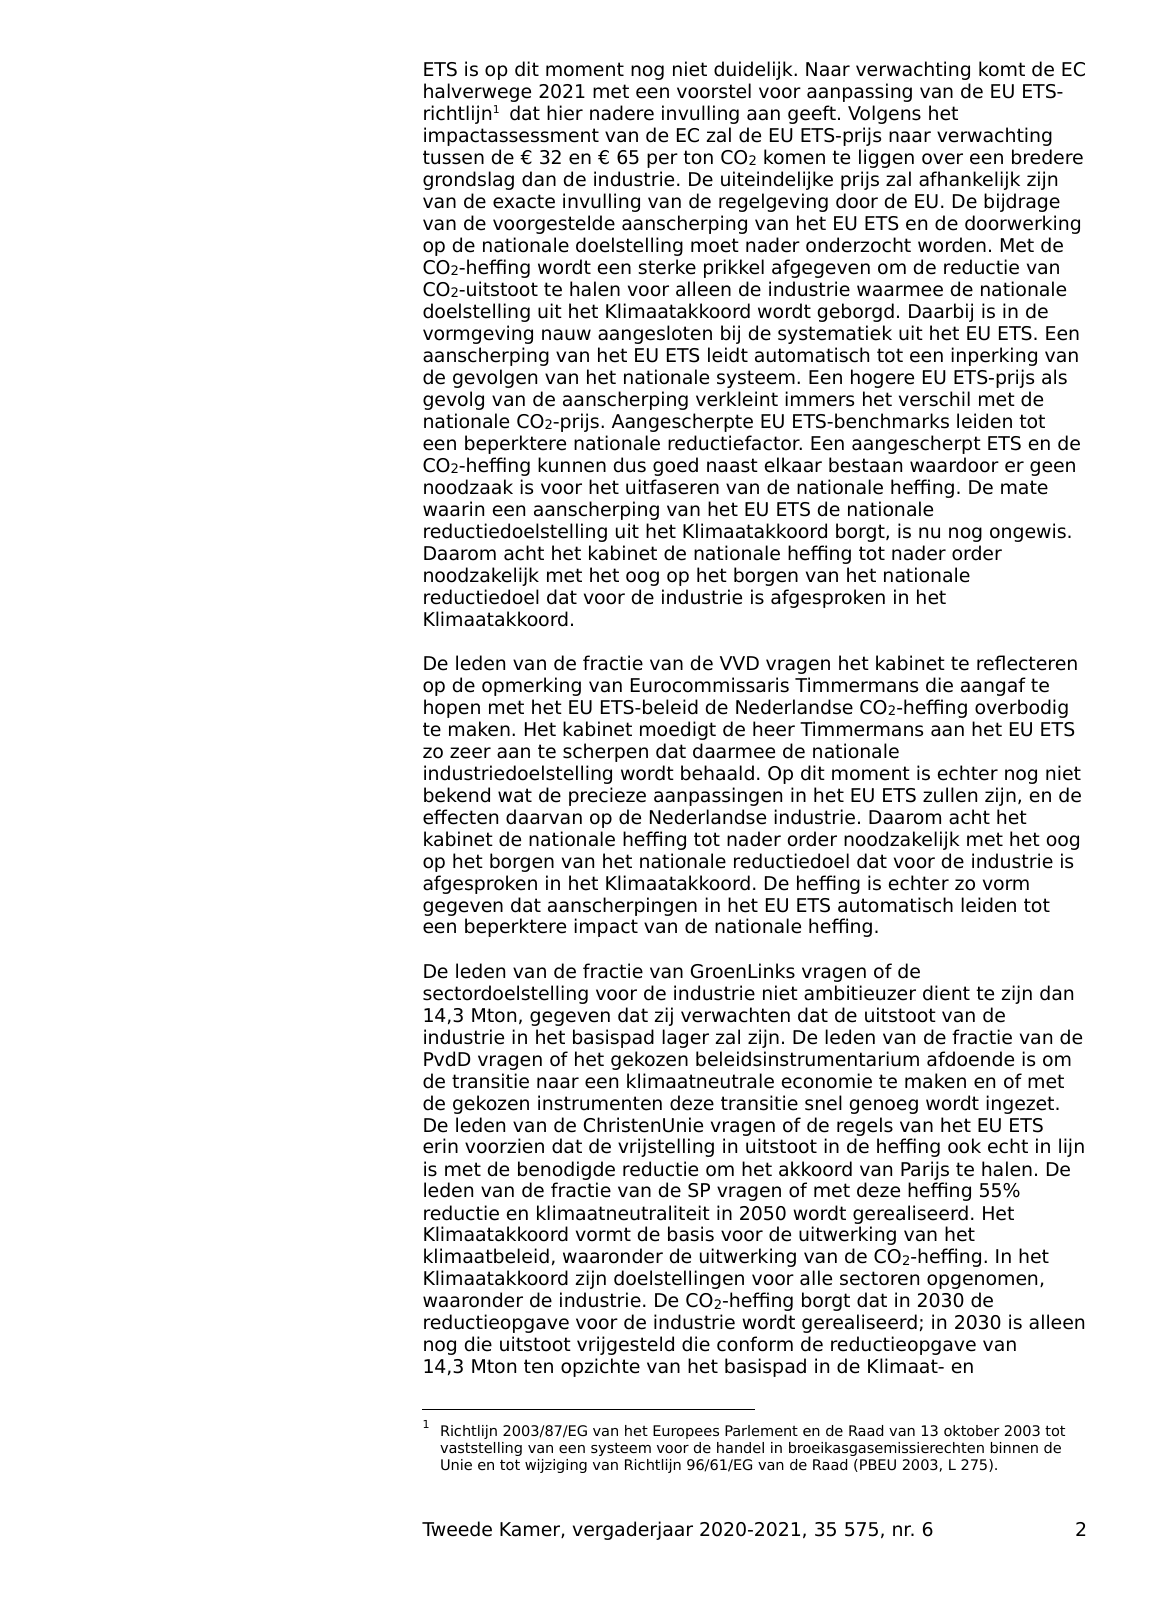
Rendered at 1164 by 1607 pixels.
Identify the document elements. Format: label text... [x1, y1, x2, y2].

text ETS is op dit moment nog niet duidelijk. Naar verwachting komt de EC halverwege 2021 met een voorstel voor aanpassing van de EU ETS-richtlijn dat hier nadere invulling aan geeft. Volgens het impactassessment van de EC zal de EU ETS-prijs naar verwachting tussen de € 32 en € 65 per ton CO2 komen te liggen over een bredere grondslag dan de industrie. De uiteindelijke prijs zal afhankelijk zijn van de exacte invulling van de regelgeving door de EU. De bijdrage van de voorgestelde aanscherping van het EU ETS en de doorwerking op de nationale doelstelling moet nader onderzocht worden. Met de CO2-heffing wordt een sterke prikkel afgegeven om de reductie van CO2-uitstoot te halen voor alleen de industrie waarmee de nationale doelstelling uit het Klimaatakkoord wordt geborgd. Daarbij is in de vormgeving nauw aangesloten bij de systematiek uit het EU ETS. Een aanscherping van het EU ETS leidt automatisch tot een inperking van de gevolgen van het nationale systeem. Een hogere EU ETS-prijs als gevolg van de aanscherping verkleint immers het verschil met de nationale CO2-prijs. Aangescherpte EU ETS-benchmarks leiden tot een beperktere nationale reductiefactor. Een aangescherpt ETS en de CO2-heffing kunnen dus goed naast elkaar bestaan waardoor er geen noodzaak is voor het uitfaseren van de nationale heffing. De mate waarin een aanscherping van het EU ETS de nationale reductiedoelstelling uit het Klimaatakkoord borgt, is nu nog ongewis. Daarom acht het kabinet de nationale heffing tot nader order noodzakelijk met het oog op het borgen van het nationale reductiedoel dat voor de industrie is afgesproken in het Klimaatakkoord. [422, 59, 1087, 631]
text De leden van de fractie van de VVD vragen het kabinet te reflecteren op de opmerking van Eurocommissaris Timmermans die aangaf te hopen met het EU ETS-beleid de Nederlandse CO2-heffing overbodig te maken. Het kabinet moedigt de heer Timmermans aan het EU ETS zo zeer aan te scherpen dat daarmee de nationale industriedoelstelling wordt behaald. Op dit moment is echter nog niet bekend wat de precieze aanpassingen in het EU ETS zullen zijn, en de effecten daarvan op de Nederlandse industrie. Daarom acht het kabinet de nationale heffing tot nader order noodzakelijk met het oog op het borgen van het nationale reductiedoel dat voor de industrie is afgesproken in het Klimaatakkoord. De heffing is echter zo vorm gegeven dat aanscherpingen in het EU ETS automatisch leiden tot een beperktere impact van de nationale heffing. [422, 653, 1087, 938]
text Richtlijn 2003/87/EG van het Europees Parlement en de Raad van 13 oktober 2003 tot vaststelling van een systeem voor de handel in broeikasgasemissierechten binnen de Unie en tot wĳziging van Richtlĳn 96/61/EG van de Raad (PBEU 2003, L 275). [422, 1418, 1087, 1474]
text De leden van de fractie van GroenLinks vragen of de sectordoelstelling voor de industrie niet ambitieuzer dient te zijn dan 14,3 Mton, gegeven dat zij verwachten dat de uitstoot van de industrie in het basispad lager zal zijn. De leden van de fractie van de PvdD vragen of het gekozen beleidsinstrumentarium afdoende is om de transitie naar een klimaatneutrale economie te maken en of met de gekozen instrumenten deze transitie snel genoeg wordt ingezet. De leden van de ChristenUnie vragen of de regels van het EU ETS erin voorzien dat de vrijstelling in uitstoot in de heffing ook echt in lijn is met de benodigde reductie om het akkoord van Parijs te halen. De leden van de fractie van de SP vragen of met deze heffing 55% reductie en klimaatneutraliteit in 2050 wordt gerealiseerd. Het Klimaatakkoord vormt de basis voor de uitwerking van het klimaatbeleid, waaronder de uitwerking van de CO2-heffing. In het Klimaatakkoord zijn doelstellingen voor alle sectoren opgenomen, waaronder de industrie. De CO2-heffing borgt dat in 2030 de reductieopgave voor de industrie wordt gerealiseerd; in 2030 is alleen nog die uitstoot vrijgesteld die conform de reductieopgave van 14,3 Mton ten opzichte van het basispad in de Klimaat- en [422, 961, 1087, 1378]
